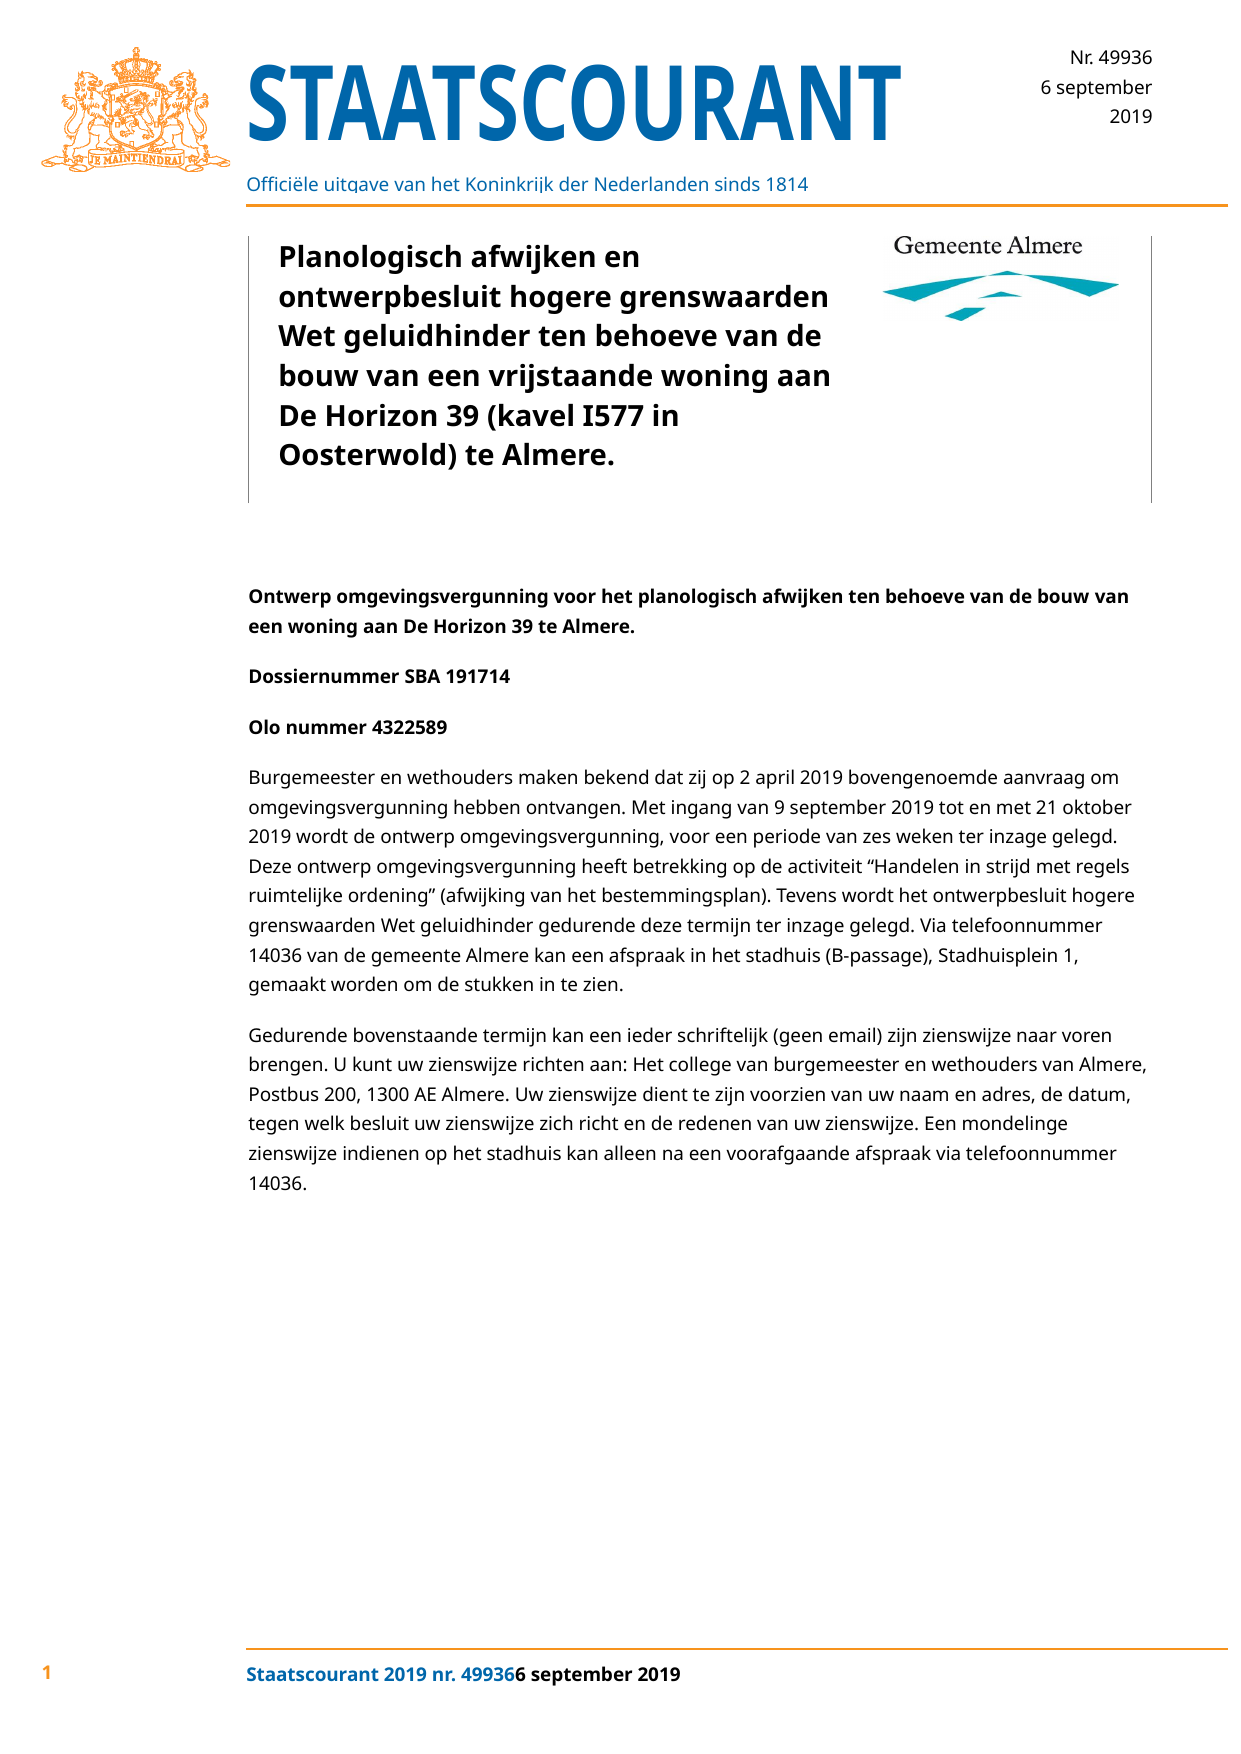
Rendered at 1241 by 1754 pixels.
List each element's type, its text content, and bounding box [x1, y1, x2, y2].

picture [882, 236, 1119, 321]
text Ontwerp omgevingsvergunning voor het planologisch afwijken ten behoeve van de bouw van een woning aan De Horizon 39 te Almere. [248, 583, 1152, 639]
text Burgemeester en wethouders maken bekend dat zij op 2 april 2019 bovengenoemde aanvraag om omgevingsvergunning hebben ontvangen. Met ingang van 9 september 2019 tot en met 21 oktober 2019 wordt de ontwerp omgevingsvergunning, voor een periode van zes weken ter inzage gelegd. Deze ontwerp omgevingsvergunning heeft betrekking op de activiteit “Handelen in strijd met regels ruimtelijke ordening” (afwijking van het bestemmingsplan). Tevens wordt het ontwerpbesluit hogere grenswaarden Wet geluidhinder gedurende deze termijn ter inzage gelegd. Via telefoonnummer 14036 van de gemeente Almere kan een afspraak in het stadhuis (B-passage), Stadhuisplein 1, gemaakt worden om de stukken in te zien. [248, 764, 1152, 997]
text Gedurende bovenstaande termijn kan een ieder schriftelijk (geen email) zijn zienswijze naar voren brengen. U kunt uw zienswijze richten aan: Het college van burgemeester en wethouders van Almere, Postbus 200, 1300 AE Almere. Uw zienswijze dient te zijn voorzien van uw naam en adres, de datum, tegen welk besluit uw zienswijze zich richt en de redenen van uw zienswijze. Een mondelinge zienswijze indienen op het stadhuis kan alleen na een voorafgaande afspraak via telefoonnummer 14036. [248, 1022, 1152, 1195]
picture [41, 47, 231, 172]
table_header Planologisch afwijken en ontwerpbesluit hogere grenswaarden Wet geluidhinder ten behoeve van de bouw van een vrijstaande woning aan De Horizon 39 (kavel I577 in Oosterwold) te Almere. [249, 236, 850, 503]
table_header [850, 236, 1151, 503]
text Olo nummer 4322589 [248, 714, 1152, 739]
text Dossiernummer SBA 191714 [248, 663, 1152, 689]
